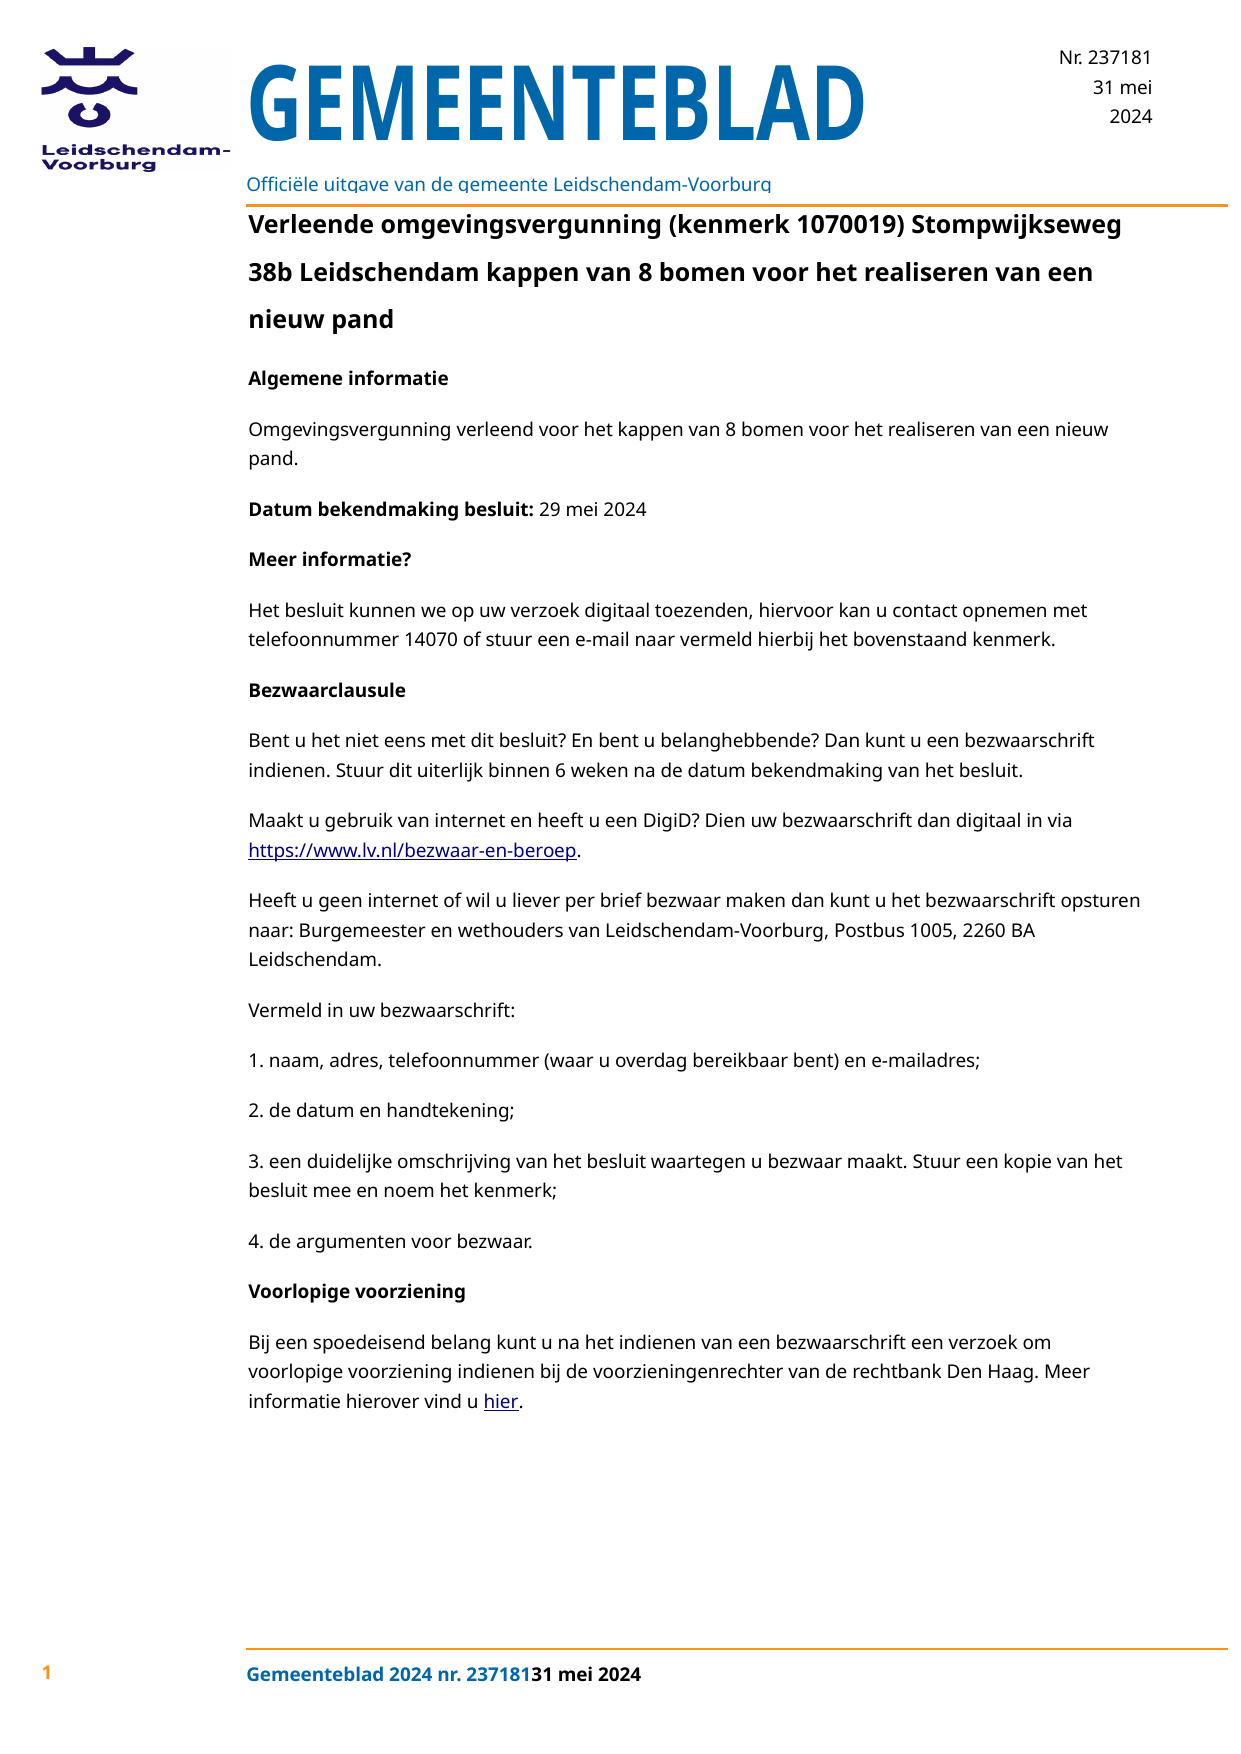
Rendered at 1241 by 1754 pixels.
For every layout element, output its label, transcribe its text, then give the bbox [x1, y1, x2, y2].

text Datum bekendmaking besluit: 29 mei 2024 [248, 496, 1152, 522]
text Bent u het niet eens met dit besluit? En bent u belanghebbende? Dan kunt u een bezwaarschrift indienen. Stuur dit uiterlijk binnen 6 weken na de datum bekendmaking van het besluit. [248, 727, 1152, 782]
text 3. een duidelijke omschrijving van het besluit waartegen u bezwaar maakt. Stuur een kopie van het besluit mee en noem het kenmerk; [248, 1148, 1152, 1203]
text Vermeld in uw bezwaarschrift: [248, 997, 1152, 1022]
text Bezwaarclausule [248, 677, 1152, 702]
text Het besluit kunnen we op uw verzoek digitaal toezenden, hiervoor kan u contact opnemen met telefoonnummer 14070 of stuur een e-mail naar vermeld hierbij het bovenstaand kenmerk. [248, 597, 1152, 652]
text 2. de datum en handtekening; [248, 1098, 1152, 1123]
text Meer informatie? [248, 546, 1152, 572]
text Algemene informatie [248, 366, 1152, 391]
text Maakt u gebruik van internet en heeft u een DigiD? Dien uw bezwaarschrift dan digitaal in via https://www.lv.nl/bezwaar-en-beroep. [248, 807, 1152, 862]
text Omgevingsvergunning verleend voor het kappen van 8 bomen voor het realiseren van een nieuw pand. [248, 416, 1152, 471]
text Heeft u geen internet of wil u liever per brief bezwaar maken dan kunt u het bezwaarschrift opsturen naar: Burgemeester en wethouders van Leidschendam-Voorburg, Postbus 1005, 2260 BA Leidschendam. [248, 887, 1152, 972]
text 4. de argumenten voor bezwaar. [248, 1228, 1152, 1254]
text 1. naam, adres, telefoonnummer (waar u overdag bereikbaar bent) en e-mailadres; [248, 1047, 1152, 1073]
text Bij een spoedeisend belang kunt u na het indienen van een bezwaarschrift een verzoek om voorlopige voorziening indienen bij de voorzieningenrechter van de rechtbank Den Haag. Meer informatie hierover vind u hier. [248, 1329, 1152, 1414]
text Verleende omgevingsvergunning (kenmerk 1070019) Stompwijkseweg 38b Leidschendam kappen van 8 bomen voor het realiseren van een nieuw pand [248, 207, 1152, 336]
text Voorlopige voorziening [248, 1278, 1152, 1304]
picture [41, 47, 231, 172]
